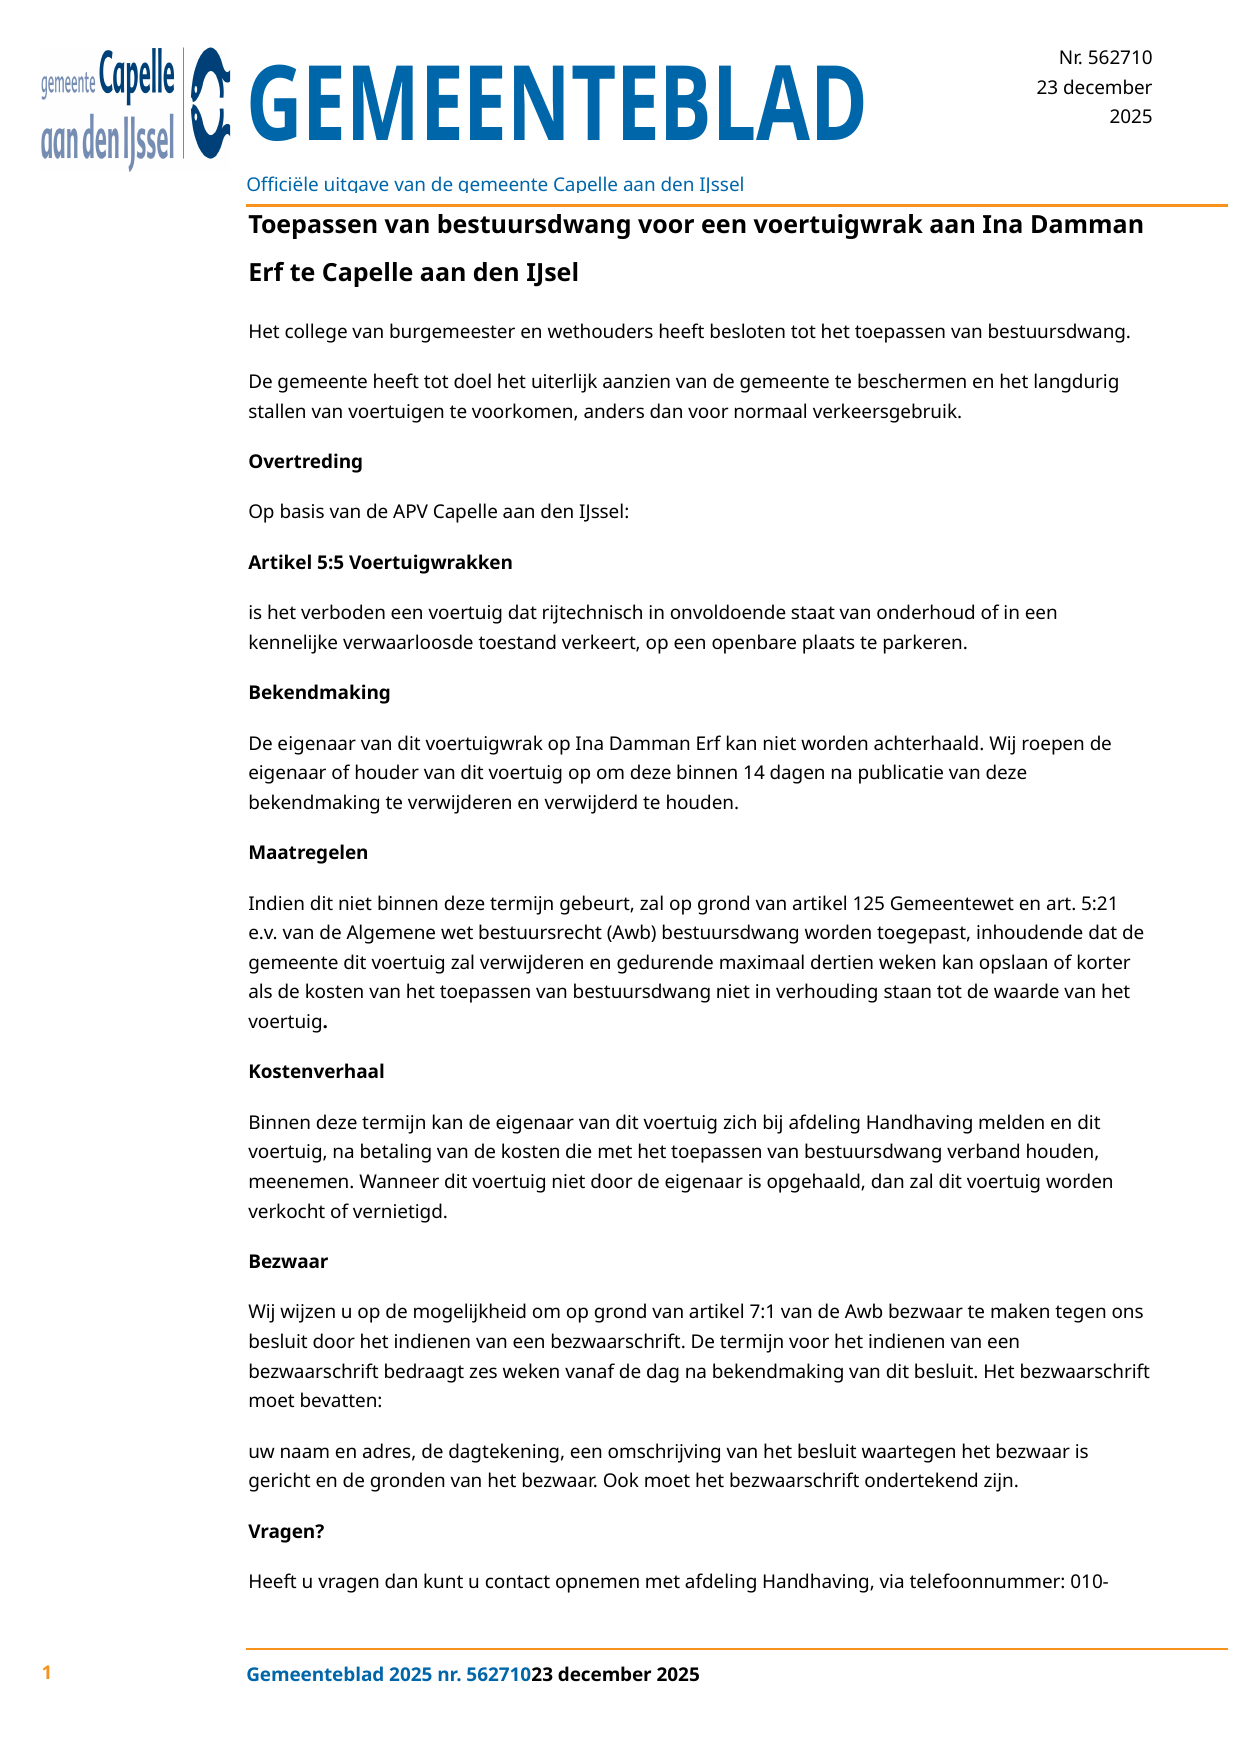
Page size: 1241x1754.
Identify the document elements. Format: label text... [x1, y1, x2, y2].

text Wij wijzen u op de mogelijkheid om op grond van artikel 7:1 van de Awb bezwaar te maken tegen ons besluit door het indienen van een bezwaarschrift. De termijn voor het indienen van een bezwaarschrift bedraagt zes weken vanaf de dag na bekendmaking van dit besluit. Het bezwaarschrift moet bevatten: [248, 1299, 1152, 1413]
text Bekendmaking [248, 679, 1152, 705]
text Indien dit niet binnen deze termijn gebeurt, zal op grond van artikel 125 Gemeentewet en art. 5:21 e.v. van de Algemene wet bestuursrecht (Awb) bestuursdwang worden toegepast, inhoudende dat de gemeente dit voertuig zal verwijderen en gedurende maximaal dertien weken kan opslaan of korter als de kosten van het toepassen van bestuursdwang niet in verhouding staan tot de waarde van het voertuig. [248, 890, 1152, 1034]
text De gemeente heeft tot doel het uiterlijk aanzien van de gemeente te beschermen en het langdurig stallen van voertuigen te voorkomen, anders dan voor normaal verkeersgebruik. [248, 368, 1152, 424]
text Toepassen van bestuursdwang voor een voertuigwrak aan Ina Damman Erf te Capelle aan den IJsel [248, 207, 1152, 288]
text Binnen deze termijn kan de eigenaar van dit voertuig zich bij afdeling Handhaving melden en dit voertuig, na betaling van de kosten die met het toepassen van bestuursdwang verband houden, meenemen. Wanneer dit voertuig niet door de eigenaar is opgehaald, dan zal dit voertuig worden verkocht of vernietigd. [248, 1109, 1152, 1224]
text Vragen? [248, 1518, 1152, 1544]
text De eigenaar van dit voertuigwrak op Ina Damman Erf kan niet worden achterhaald. Wij roepen de eigenaar of houder van dit voertuig op om deze binnen 14 dagen na publicatie van deze bekendmaking te verwijderen en verwijderd te houden. [248, 730, 1152, 815]
text Kostenverhaal [248, 1059, 1152, 1084]
text uw naam en adres, de dagtekening, een omschrijving van het besluit waartegen het bezwaar is gericht en de gronden van het bezwaar. Ook moet het bezwaarschrift ondertekend zijn. [248, 1438, 1152, 1493]
picture [41, 47, 231, 172]
text Overtreding [248, 448, 1152, 474]
text Heeft u vragen dan kunt u contact opnemen met afdeling Handhaving, via telefoonnummer: 010- [248, 1568, 1152, 1594]
text Artikel 5:5 Voertuigwrakken [248, 549, 1152, 575]
text Het college van burgemeester en wethouders heeft besloten tot het toepassen van bestuursdwang. [248, 318, 1152, 344]
text Bezwaar [248, 1248, 1152, 1274]
text is het verboden een voertuig dat rijtechnisch in onvoldoende staat van onderhoud of in een kennelijke verwaarloosde toestand verkeert, op een openbare plaats te parkeren. [248, 599, 1152, 655]
text Op basis van de APV Capelle aan den IJssel: [248, 499, 1152, 524]
text Maatregelen [248, 839, 1152, 865]
